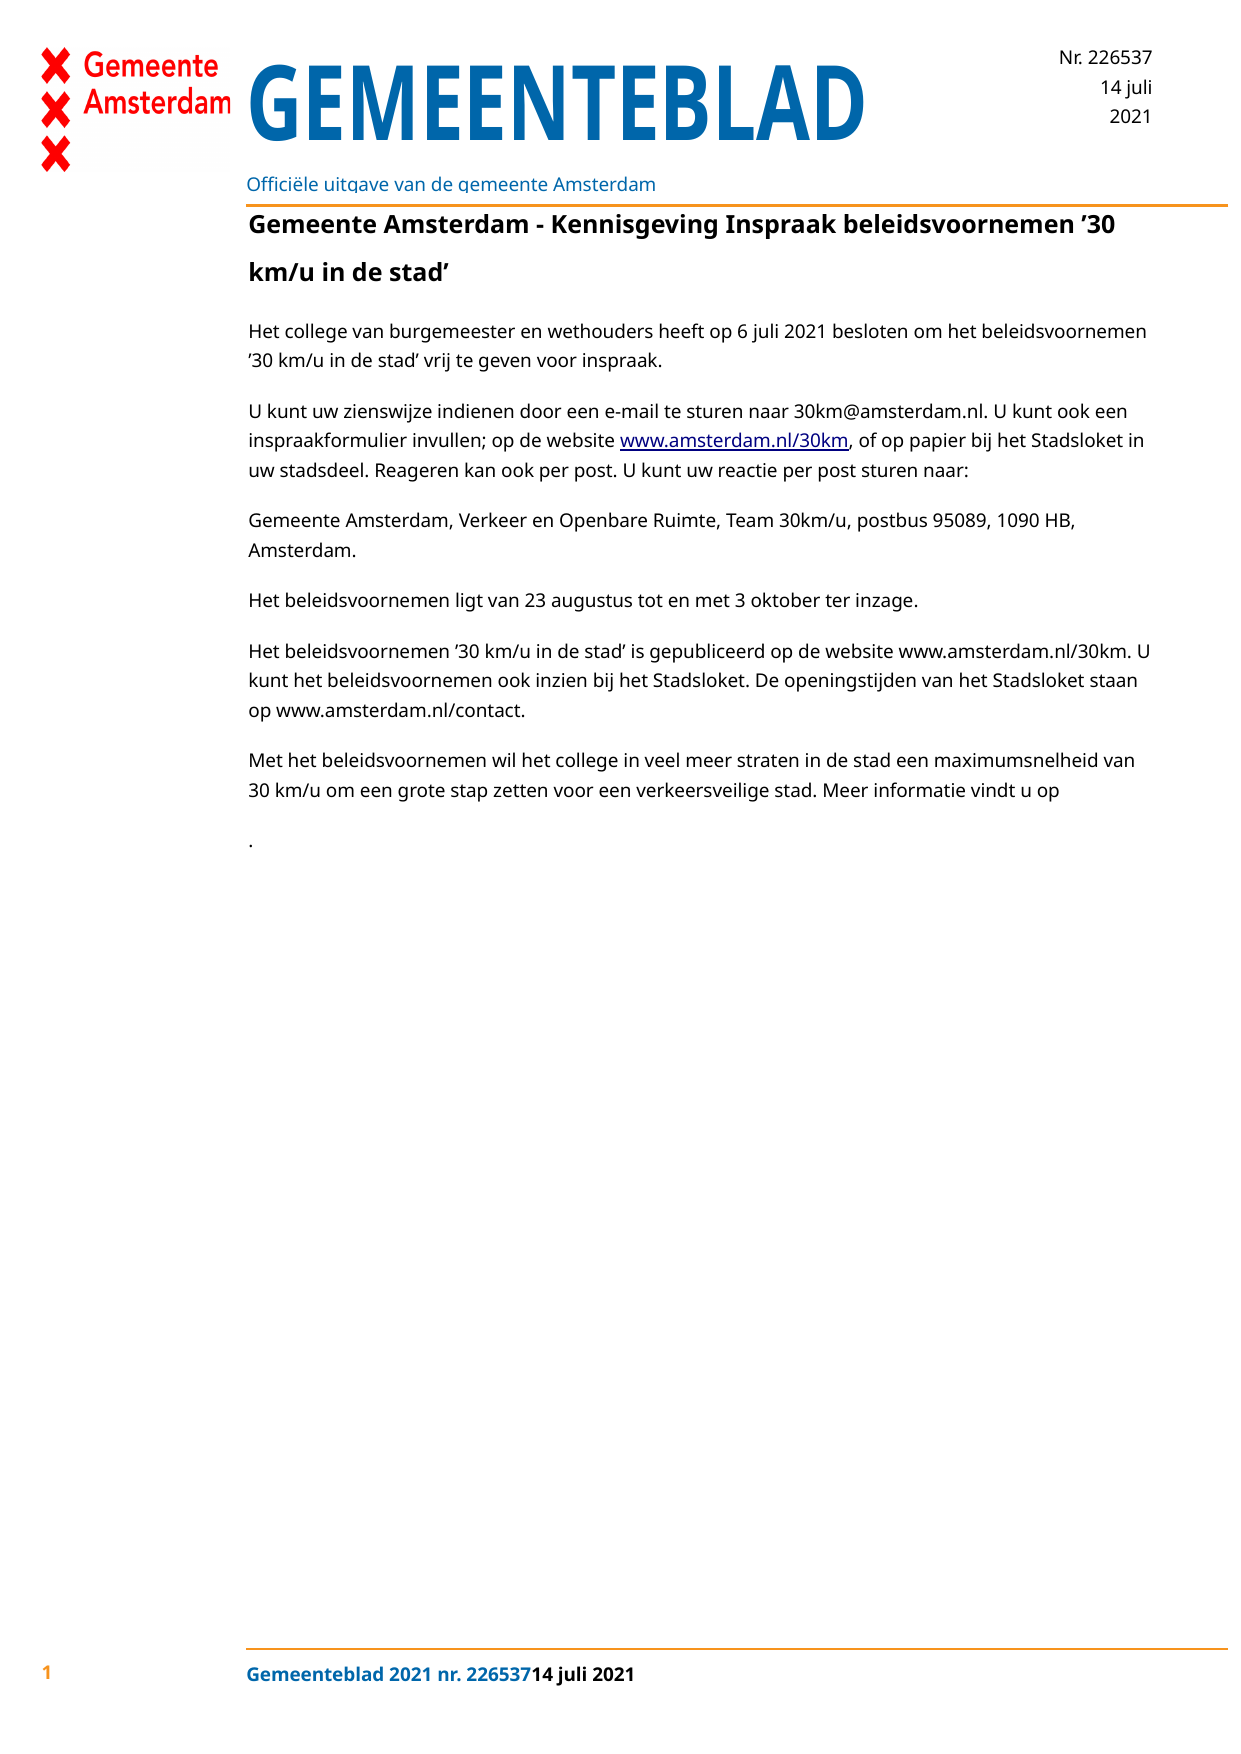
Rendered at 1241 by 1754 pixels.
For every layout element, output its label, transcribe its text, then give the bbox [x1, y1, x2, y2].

picture [41, 47, 231, 172]
text Het beleidsvoornemen ligt van 23 augustus tot en met 3 oktober ter inzage. [248, 587, 1152, 613]
text U kunt uw zienswijze indienen door een e-mail te sturen naar 30km@amsterdam.nl. U kunt ook een inspraakformulier invullen; op de website www.amsterdam.nl/30km, of op papier bij het Stadsloket in uw stadsdeel. Reageren kan ook per post. U kunt uw reactie per post sturen naar: [248, 398, 1152, 483]
text . [248, 827, 1152, 853]
text Gemeente Amsterdam, Verkeer en Openbare Ruimte, Team 30km/u, postbus 95089, 1090 HB, Amsterdam. [248, 507, 1152, 563]
text Gemeente Amsterdam - Kennisgeving Inspraak beleidsvoornemen ’30 km/u in de stad’ [248, 207, 1152, 288]
text Het college van burgemeester en wethouders heeft op 6 juli 2021 besloten om het beleidsvoornemen ’30 km/u in de stad’ vrij te geven voor inspraak. [248, 318, 1152, 373]
text Het beleidsvoornemen ’30 km/u in de stad’ is gepubliceerd op de website www.amsterdam.nl/30km. U kunt het beleidsvoornemen ook inzien bij het Stadsloket. De openingstijden van het Stadsloket staan op www.amsterdam.nl/contact. [248, 638, 1152, 723]
text Met het beleidsvoornemen wil het college in veel meer straten in de stad een maximumsnelheid van 30 km/u om een grote stap zetten voor een verkeersveilige stad. Meer informatie vindt u op [248, 747, 1152, 803]
